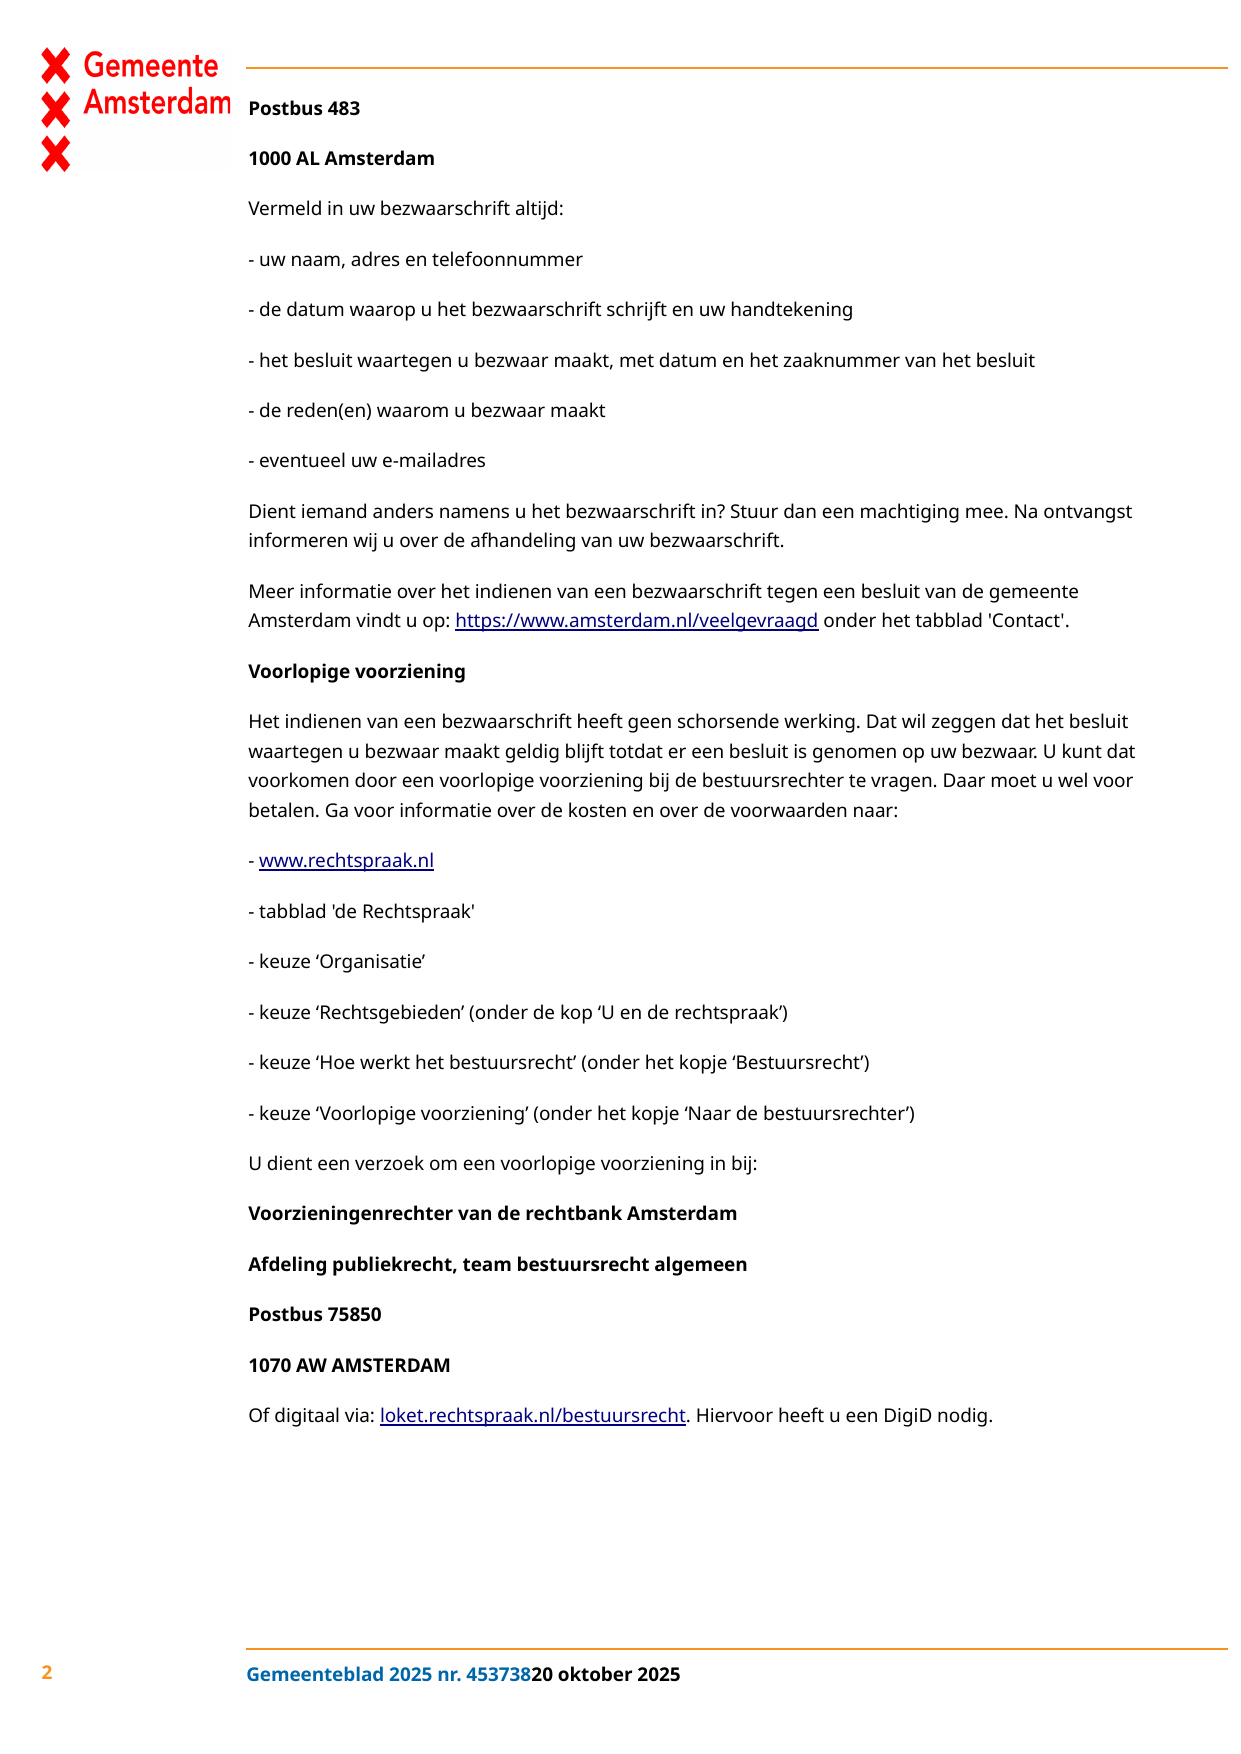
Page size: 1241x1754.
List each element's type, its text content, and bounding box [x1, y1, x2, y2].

text 1070 AW AMSTERDAM [248, 1352, 1152, 1378]
text Het indienen van een bezwaarschrift heeft geen schorsende werking. Dat wil zeggen dat het besluit waartegen u bezwaar maakt geldig blijft totdat er een besluit is genomen op uw bezwaar. U kunt dat voorkomen door een voorlopige voorziening bij de bestuursrechter te vragen. Daar moet u wel voor betalen. Ga voor informatie over de kosten en over de voorwaarden naar: [248, 708, 1152, 823]
text - uw naam, adres en telefoonnummer [248, 246, 1152, 272]
text Postbus 483 [248, 95, 1152, 121]
text - het besluit waartegen u bezwaar maakt, met datum en het zaaknummer van het besluit [248, 347, 1152, 373]
text U dient een verzoek om een voorlopige voorziening in bij: [248, 1150, 1152, 1176]
text - keuze ‘Rechtsgebieden’ (onder de kop ‘U en de rechtspraak’) [248, 999, 1152, 1025]
text Vermeld in uw bezwaarschrift altijd: [248, 196, 1152, 221]
text - keuze ‘Voorlopige voorziening’ (onder het kopje ‘Naar de bestuursrechter’) [248, 1100, 1152, 1126]
text - www.rechtspraak.nl [248, 848, 1152, 873]
text 1000 AL Amsterdam [248, 145, 1152, 171]
picture [41, 47, 231, 172]
text - keuze ‘Organisatie’ [248, 948, 1152, 974]
text Postbus 75850 [248, 1301, 1152, 1327]
text Afdeling publiekrecht, team bestuursrecht algemeen [248, 1251, 1152, 1277]
text Voorlopige voorziening [248, 658, 1152, 684]
text - de datum waarop u het bezwaarschrift schrijft en uw handtekening [248, 296, 1152, 322]
text - de reden(en) waarom u bezwaar maakt [248, 397, 1152, 423]
text - tabblad 'de Rechtspraak' [248, 898, 1152, 924]
text - keuze ‘Hoe werkt het bestuursrecht’ (onder het kopje ‘Bestuursrecht’) [248, 1049, 1152, 1075]
text - eventueel uw e-mailadres [248, 448, 1152, 473]
text Of digitaal via: loket.rechtspraak.nl/bestuursrecht. Hiervoor heeft u een DigiD nodig. [248, 1402, 1152, 1428]
text Voorzieningenrechter van de rechtbank Amsterdam [248, 1201, 1152, 1226]
text Dient iemand anders namens u het bezwaarschrift in? Stuur dan een machtiging mee. Na ontvangst informeren wij u over de afhandeling van uw bezwaarschrift. [248, 498, 1152, 553]
text Meer informatie over het indienen van een bezwaarschrift tegen een besluit van de gemeente Amsterdam vindt u op: https://www.amsterdam.nl/veelgevraagd onder het tabblad 'Contact'. [248, 578, 1152, 633]
